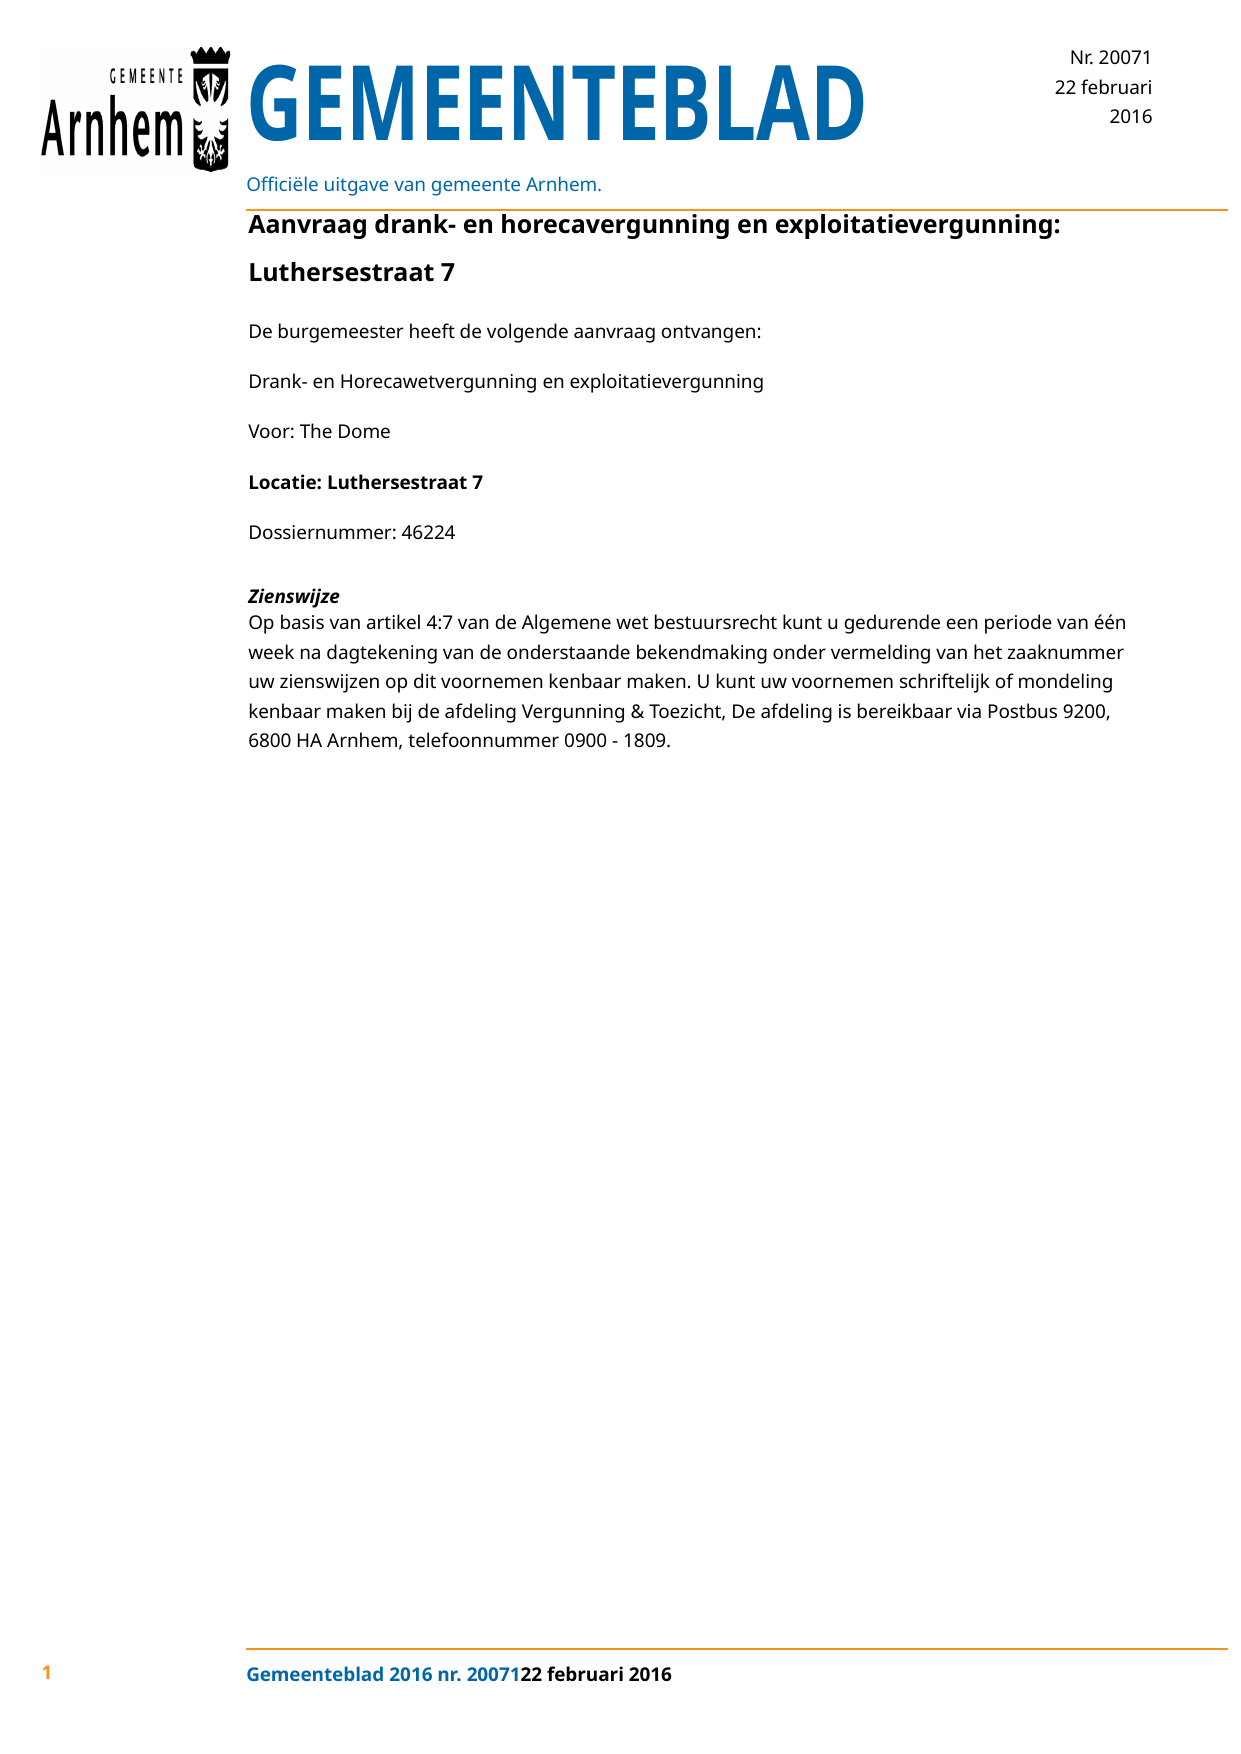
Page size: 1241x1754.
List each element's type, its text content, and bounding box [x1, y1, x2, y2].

text Zienswijze [248, 583, 1152, 609]
text Locatie: Luthersestraat 7 [248, 469, 1152, 495]
text Voor: The Dome [248, 419, 1152, 444]
picture [41, 47, 231, 172]
text De burgemeester heeft de volgende aanvraag ontvangen: [248, 318, 1152, 344]
text Aanvraag drank- en horecavergunning en exploitatievergunning: Luthersestraat 7 [248, 211, 1152, 288]
text Dossiernummer: 46224 [248, 519, 1152, 545]
text Op basis van artikel 4:7 van de Algemene wet bestuursrecht kunt u gedurende een periode van één week na dagtekening van de onderstaande bekendmaking onder vermelding van het zaaknummer uw zienswijzen op dit voornemen kenbaar maken. U kunt uw voornemen schriftelijk of mondeling kenbaar maken bij de afdeling Vergunning & Toezicht, De afdeling is bereikbaar via Postbus 9200, 6800 HA Arnhem, telefoonnummer 0900 - 1809. [248, 609, 1152, 753]
text Drank- en Horecawetvergunning en exploitatievergunning [248, 368, 1152, 394]
